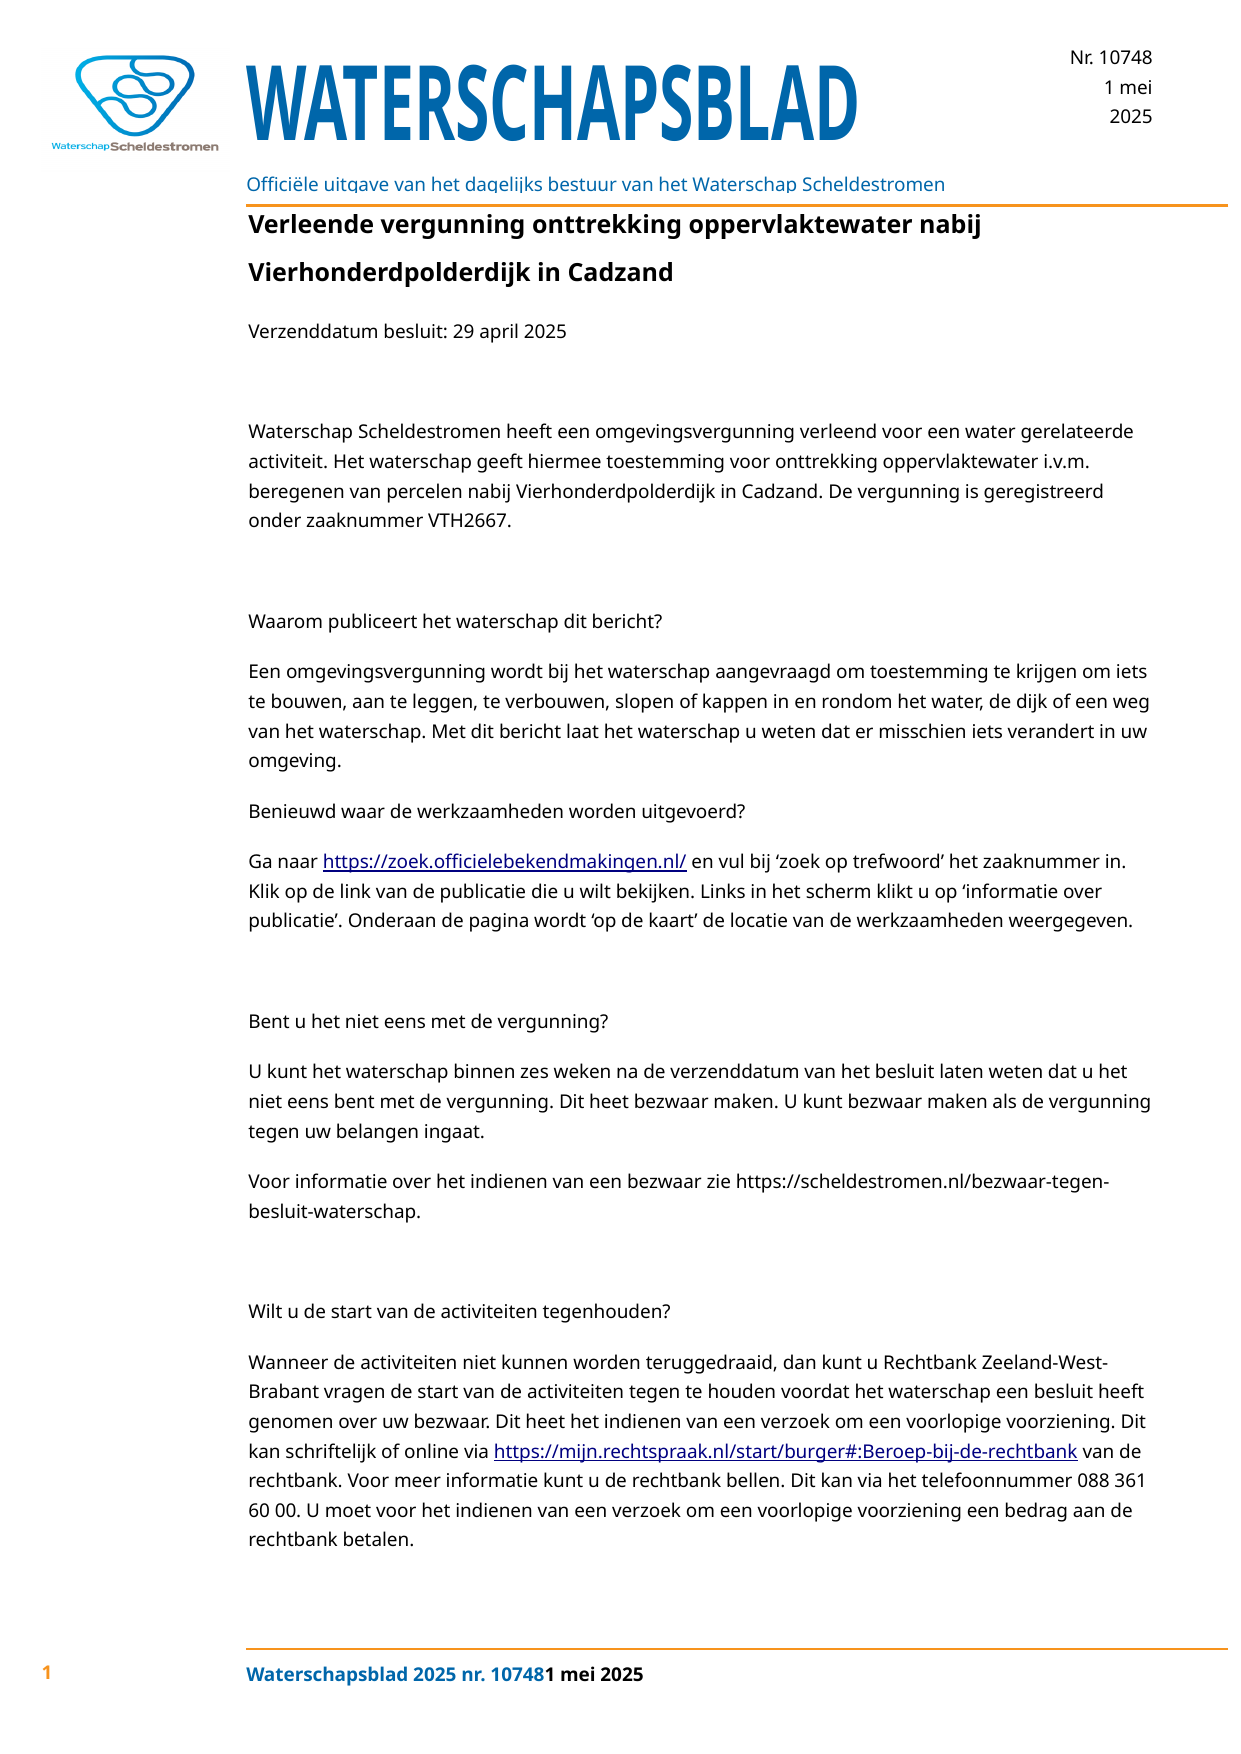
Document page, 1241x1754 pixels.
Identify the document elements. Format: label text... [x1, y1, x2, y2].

text Verleende vergunning onttrekking oppervlaktewater nabij Vierhonderdpolderdijk in Cadzand [248, 207, 1152, 288]
picture [41, 47, 231, 172]
text Een omgevingsvergunning wordt bij het waterschap aangevraagd om toestemming te krijgen om iets te bouwen, aan te leggen, te verbouwen, slopen of kappen in en rondom het water, de dijk of een weg van het waterschap. Met dit bericht laat het waterschap u weten dat er misschien iets verandert in uw omgeving. [248, 659, 1152, 773]
text Waterschap Scheldestromen heeft een omgevingsvergunning verleend voor een water gerelateerde activiteit. Het waterschap geeft hiermee toestemming voor onttrekking oppervlaktewater i.v.m. beregenen van percelen nabij Vierhonderdpolderdijk in Cadzand. De vergunning is geregistreerd onder zaaknummer VTH2667. [248, 419, 1152, 533]
text Wanneer de activiteiten niet kunnen worden teruggedraaid, dan kunt u Rechtbank Zeeland-West-Brabant vragen de start van de activiteiten tegen te houden voordat het waterschap een besluit heeft genomen over uw bezwaar. Dit heet het indienen van een verzoek om een voorlopige voorziening. Dit kan schriftelijk of online via https://mijn.rechtspraak.nl/start/burger#:Beroep-bij-de-rechtbank van de rechtbank. Voor meer informatie kunt u de rechtbank bellen. Dit kan via het telefoonnummer 088 361 60 00. U moet voor het indienen van een verzoek om een voorlopige voorziening een bedrag aan de rechtbank betalen. [248, 1349, 1152, 1552]
text Bent u het niet eens met de vergunning? [248, 1008, 1152, 1034]
text Verzenddatum besluit: 29 april 2025 [248, 318, 1152, 344]
text Waarom publiceert het waterschap dit bericht? [248, 608, 1152, 634]
text Wilt u de start van de activiteiten tegenhouden? [248, 1299, 1152, 1324]
text Voor informatie over het indienen van een bezwaar zie https://scheldestromen.nl/bezwaar-tegen-besluit-waterschap. [248, 1168, 1152, 1224]
text U kunt het waterschap binnen zes weken na de verzenddatum van het besluit laten weten dat u het niet eens bent met de vergunning. Dit heet bezwaar maken. U kunt bezwaar maken als de vergunning tegen uw belangen ingaat. [248, 1059, 1152, 1144]
text Ga naar https://zoek.officielebekendmakingen.nl/ en vul bij ‘zoek op trefwoord’ het zaaknummer in. Klik op de link van de publicatie die u wilt bekijken. Links in het scherm klikt u op ‘informatie over publicatie’. Onderaan de pagina wordt ‘op de kaart’ de locatie van de werkzaamheden weergegeven. [248, 848, 1152, 933]
text Benieuwd waar de werkzaamheden worden uitgevoerd? [248, 798, 1152, 824]
